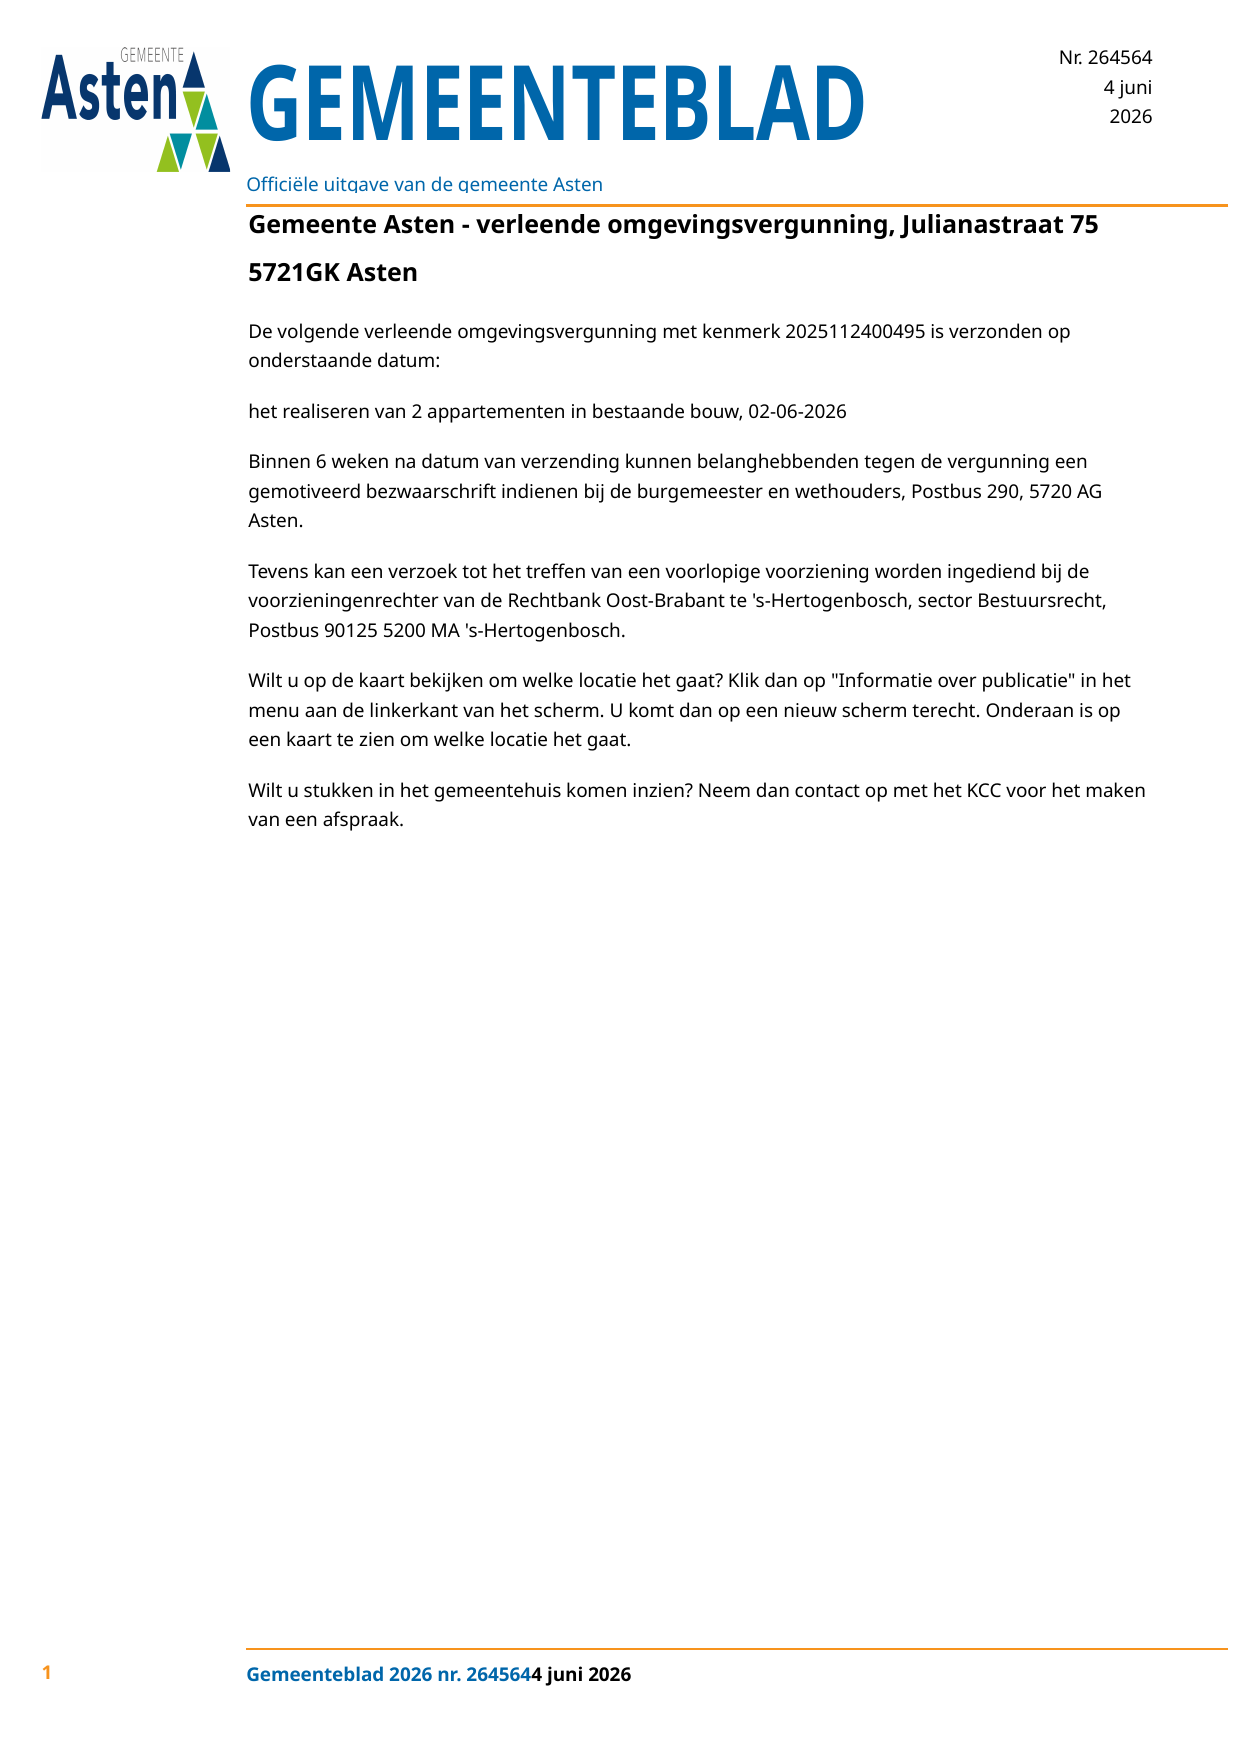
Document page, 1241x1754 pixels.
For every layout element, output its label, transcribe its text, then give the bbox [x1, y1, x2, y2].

text Wilt u op de kaart bekijken om welke locatie het gaat? Klik dan op "Informatie over publicatie" in het menu aan de linkerkant van het scherm. U komt dan op een nieuw scherm terecht. Onderaan is op een kaart te zien om welke locatie het gaat. [248, 667, 1152, 752]
text het realiseren van 2 appartementen in bestaande bouw, 02-06-2026 [248, 398, 1152, 424]
picture [41, 47, 231, 172]
text Tevens kan een verzoek tot het treffen van een voorlopige voorziening worden ingediend bij de voorzieningenrechter van de Rechtbank Oost-Brabant te 's-Hertogenbosch, sector Bestuursrecht, Postbus 90125 5200 MA 's-Hertogenbosch. [248, 558, 1152, 643]
text Binnen 6 weken na datum van verzending kunnen belanghebbenden tegen de vergunning een gemotiveerd bezwaarschrift indienen bij de burgemeester en wethouders, Postbus 290, 5720 AG Asten. [248, 448, 1152, 533]
text Gemeente Asten - verleende omgevingsvergunning, Julianastraat 75 5721GK Asten [248, 207, 1152, 288]
text De volgende verleende omgevingsvergunning met kenmerk 2025112400495 is verzonden op onderstaande datum: [248, 318, 1152, 373]
text Wilt u stukken in het gemeentehuis komen inzien? Neem dan contact op met het KCC voor het maken van een afspraak. [248, 777, 1152, 832]
